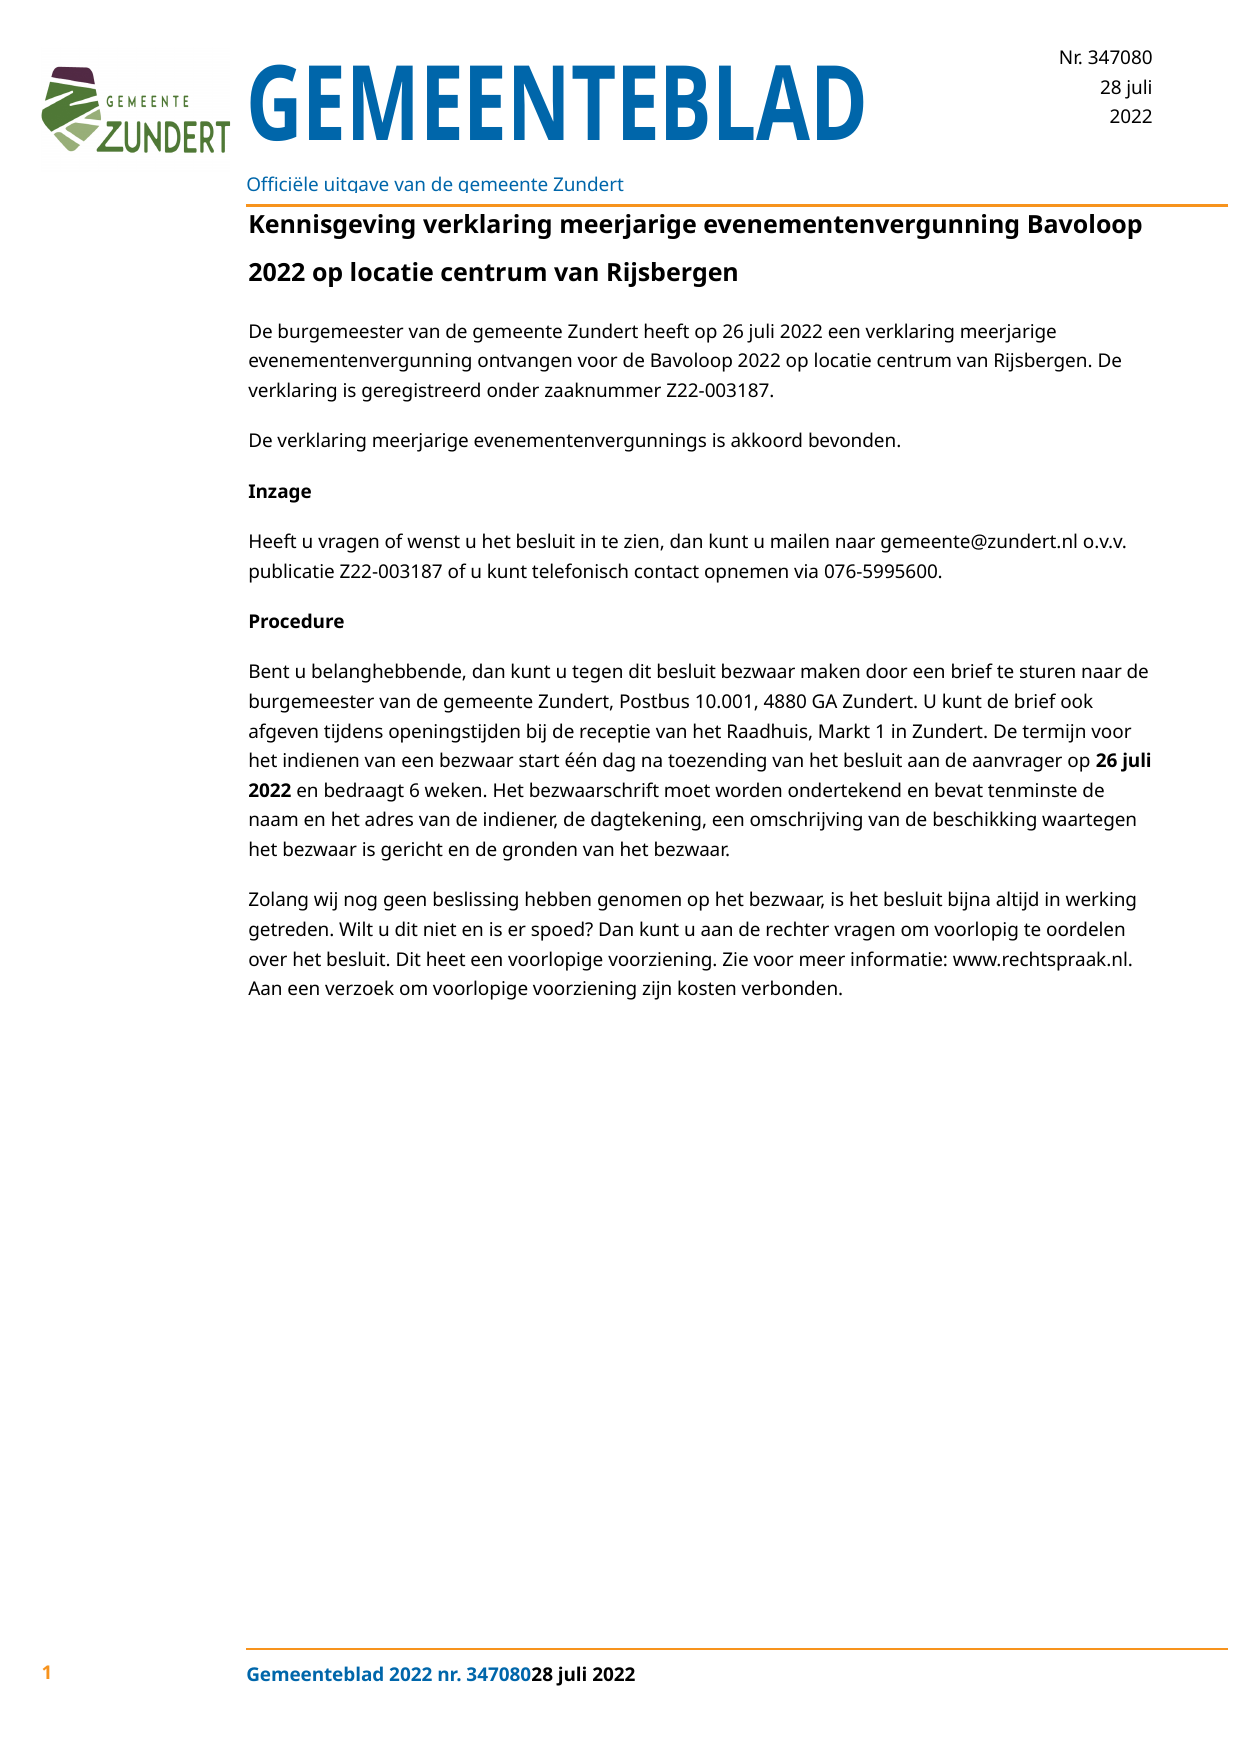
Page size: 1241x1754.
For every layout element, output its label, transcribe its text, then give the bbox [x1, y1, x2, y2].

text Inzage [248, 478, 1152, 504]
text Zolang wij nog geen beslissing hebben genomen op het bezwaar, is het besluit bijna altijd in werking getreden. Wilt u dit niet en is er spoed? Dan kunt u aan de rechter vragen om voorlopig te oordelen over het besluit. Dit heet een voorlopige voorziening. Zie voor meer informatie: www.rechtspraak.nl. Aan een verzoek om voorlopige voorziening zijn kosten verbonden. [248, 887, 1152, 1001]
text Bent u belanghebbende, dan kunt u tegen dit besluit bezwaar maken door een brief te sturen naar de burgemeester van de gemeente Zundert, Postbus 10.001, 4880 GA Zundert. U kunt de brief ook afgeven tijdens openingstijden bij de receptie van het Raadhuis, Markt 1 in Zundert. De termijn voor het indienen van een bezwaar start één dag na toezending van het besluit aan de aanvrager op 26 juli 2022 en bedraagt 6 weken. Het bezwaarschrift moet worden ondertekend en bevat tenminste de naam en het adres van de indiener, de dagtekening, een omschrijving van de beschikking waartegen het bezwaar is gericht en de gronden van het bezwaar. [248, 659, 1152, 862]
text De burgemeester van de gemeente Zundert heeft op 26 juli 2022 een verklaring meerjarige evenementenvergunning ontvangen voor de Bavoloop 2022 op locatie centrum van Rijsbergen. De verklaring is geregistreerd onder zaaknummer Z22-003187. [248, 318, 1152, 403]
text Procedure [248, 608, 1152, 634]
text De verklaring meerjarige evenementenvergunnings is akkoord bevonden. [248, 427, 1152, 453]
text Kennisgeving verklaring meerjarige evenementenvergunning Bavoloop 2022 op locatie centrum van Rijsbergen [248, 207, 1152, 288]
text Heeft u vragen of wenst u het besluit in te zien, dan kunt u mailen naar gemeente@zundert.nl o.v.v. publicatie Z22-003187 of u kunt telefonisch contact opnemen via 076-5995600. [248, 528, 1152, 584]
picture [41, 47, 231, 172]
